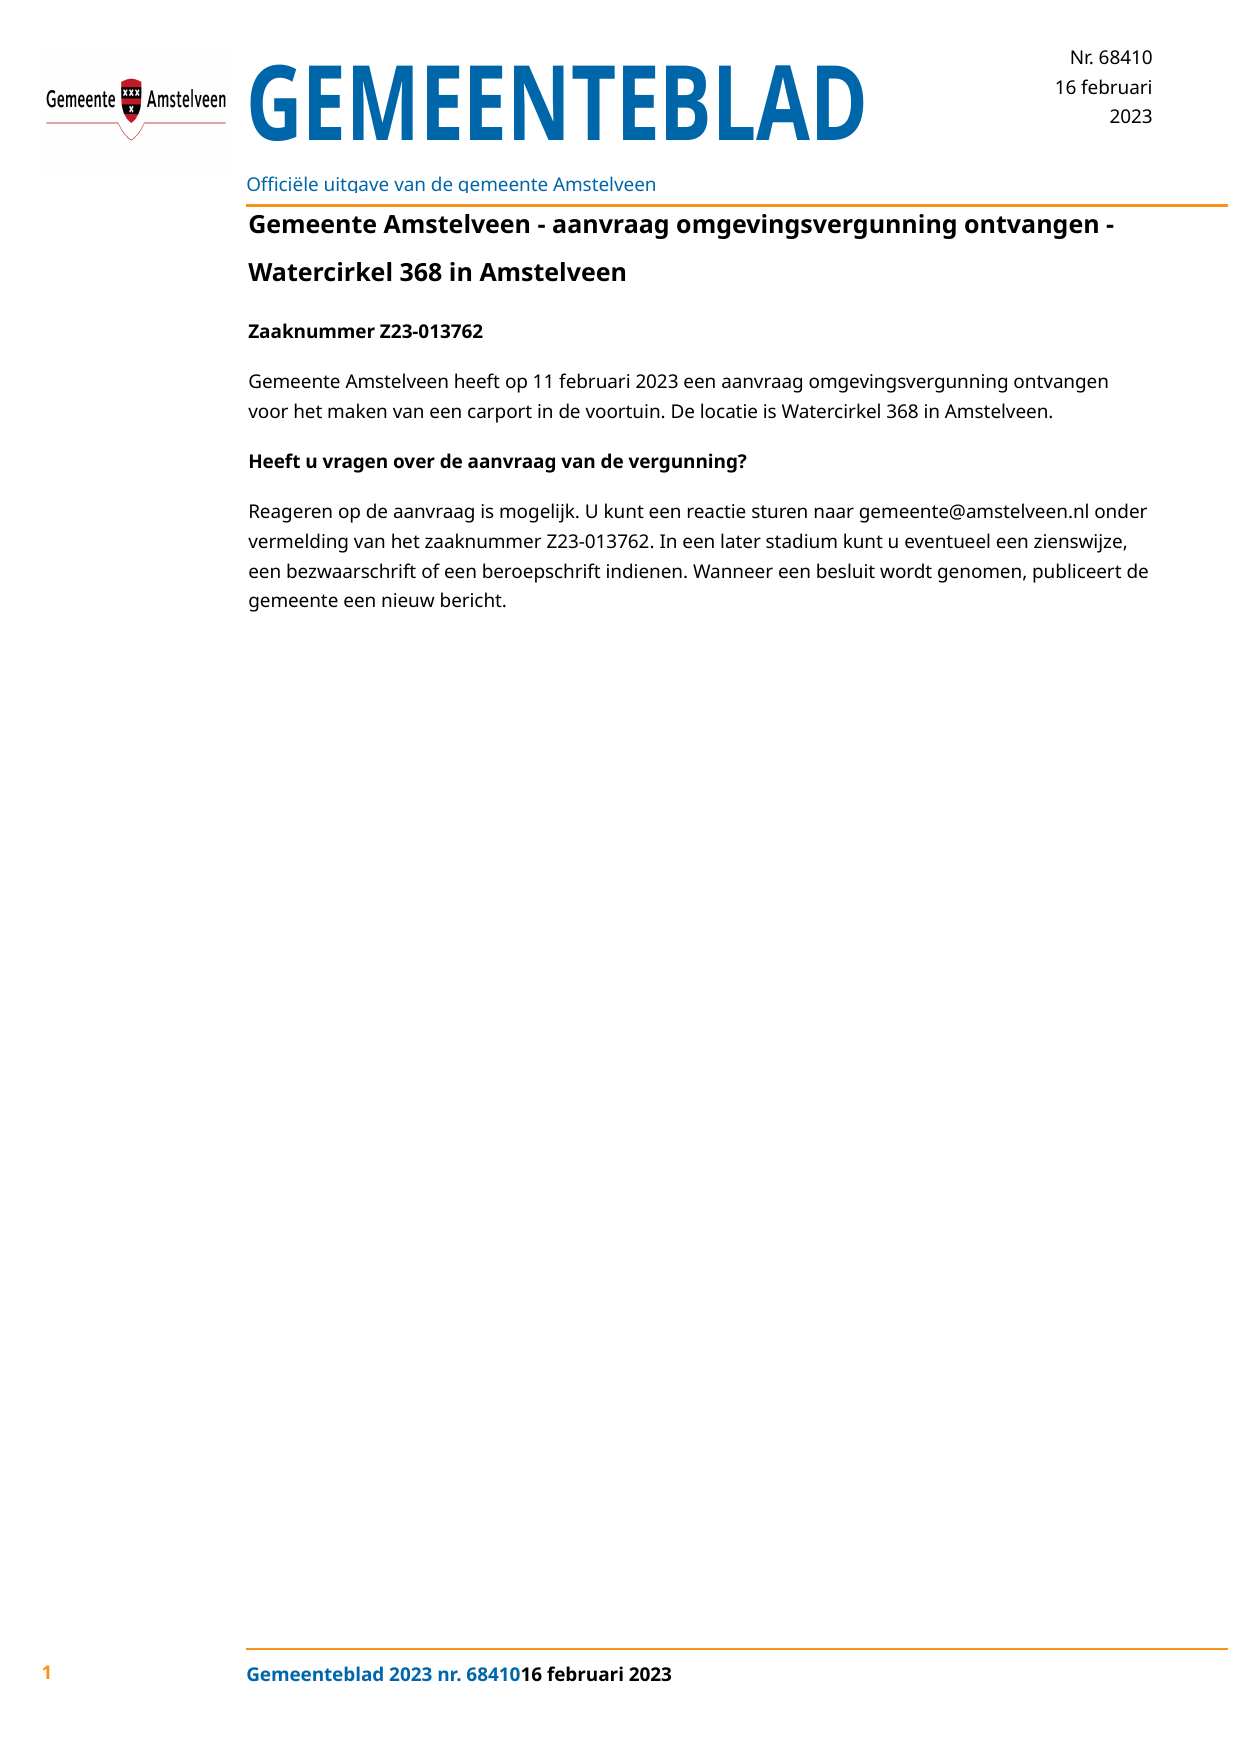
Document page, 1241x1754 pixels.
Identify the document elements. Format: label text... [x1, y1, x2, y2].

text Zaaknummer Z23-013762 [248, 318, 1152, 344]
picture [41, 47, 231, 172]
text Gemeente Amstelveen heeft op 11 februari 2023 een aanvraag omgevingsvergunning ontvangen voor het maken van een carport in de voortuin. De locatie is Watercirkel 368 in Amstelveen. [248, 368, 1152, 424]
text Reageren op de aanvraag is mogelijk. U kunt een reactie sturen naar gemeente@amstelveen.nl onder vermelding van het zaaknummer Z23-013762. In een later stadium kunt u eventueel een zienswijze, een bezwaarschrift of een beroepschrift indienen. Wanneer een besluit wordt genomen, publiceert de gemeente een nieuw bericht. [248, 499, 1152, 613]
text Heeft u vragen over de aanvraag van de vergunning? [248, 448, 1152, 474]
text Gemeente Amstelveen - aanvraag omgevingsvergunning ontvangen - Watercirkel 368 in Amstelveen [248, 207, 1152, 288]
